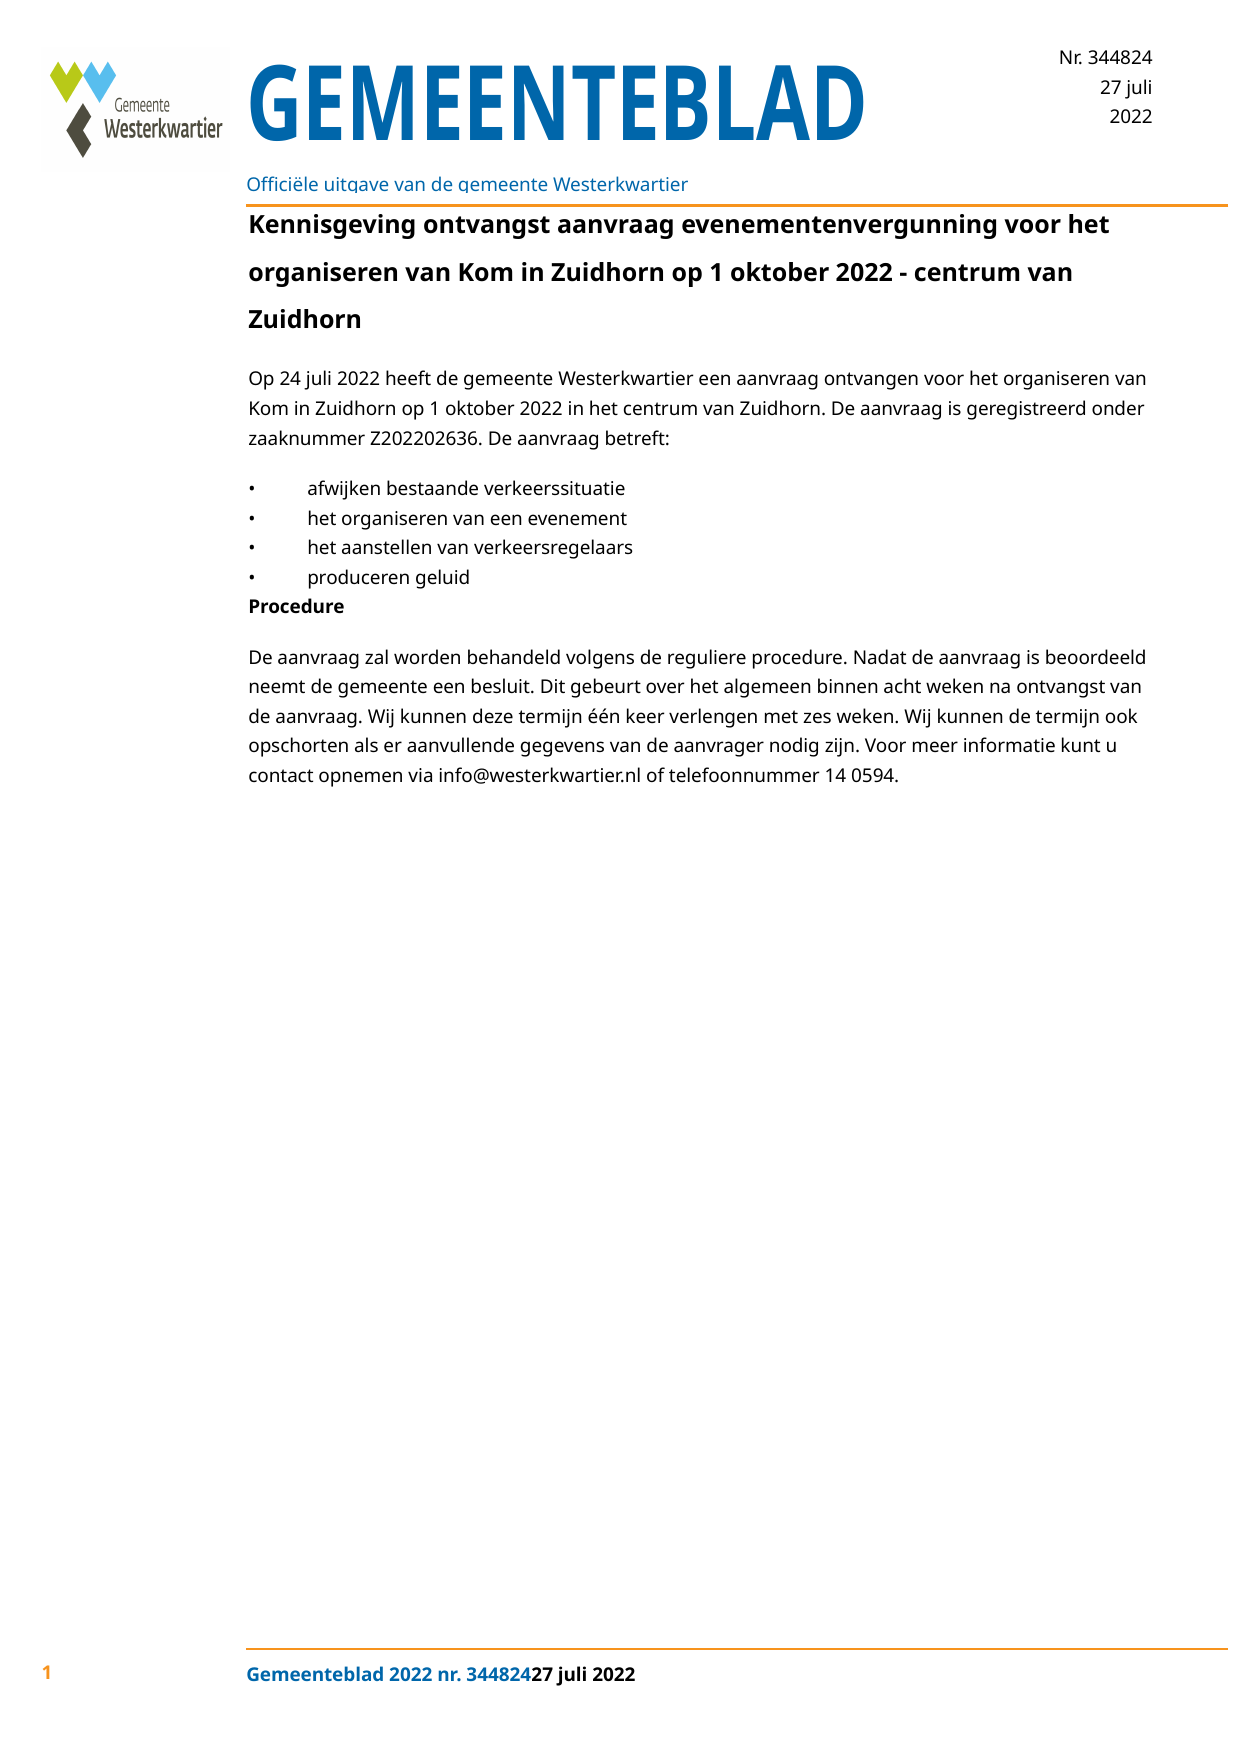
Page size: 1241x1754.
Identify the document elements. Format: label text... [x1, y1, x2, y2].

list het aanstellen van verkeersregelaars [248, 534, 1152, 560]
picture [41, 47, 231, 172]
text Procedure [248, 593, 1152, 619]
text De aanvraag zal worden behandeld volgens de reguliere procedure. Nadat de aanvraag is beoordeeld neemt de gemeente een besluit. Dit gebeurt over het algemeen binnen acht weken na ontvangst van de aanvraag. Wij kunnen deze termijn één keer verlengen met zes weken. Wij kunnen de termijn ook opschorten als er aanvullende gegevens van de aanvrager nodig zijn. Voor meer informatie kunt u contact opnemen via info@westerkwartier.nl of telefoonnummer 14 0594. [248, 644, 1152, 788]
list het organiseren van een evenement [248, 505, 1152, 530]
list afwijken bestaande verkeerssituatie [248, 475, 1152, 501]
text Kennisgeving ontvangst aanvraag evenementenvergunning voor het organiseren van Kom in Zuidhorn op 1 oktober 2022 - centrum van Zuidhorn [248, 207, 1152, 336]
list produceren geluid [248, 564, 1152, 589]
text Op 24 juli 2022 heeft de gemeente Westerkwartier een aanvraag ontvangen voor het organiseren van Kom in Zuidhorn op 1 oktober 2022 in het centrum van Zuidhorn. De aanvraag is geregistreerd onder zaaknummer Z202202636. De aanvraag betreft: [248, 366, 1152, 450]
